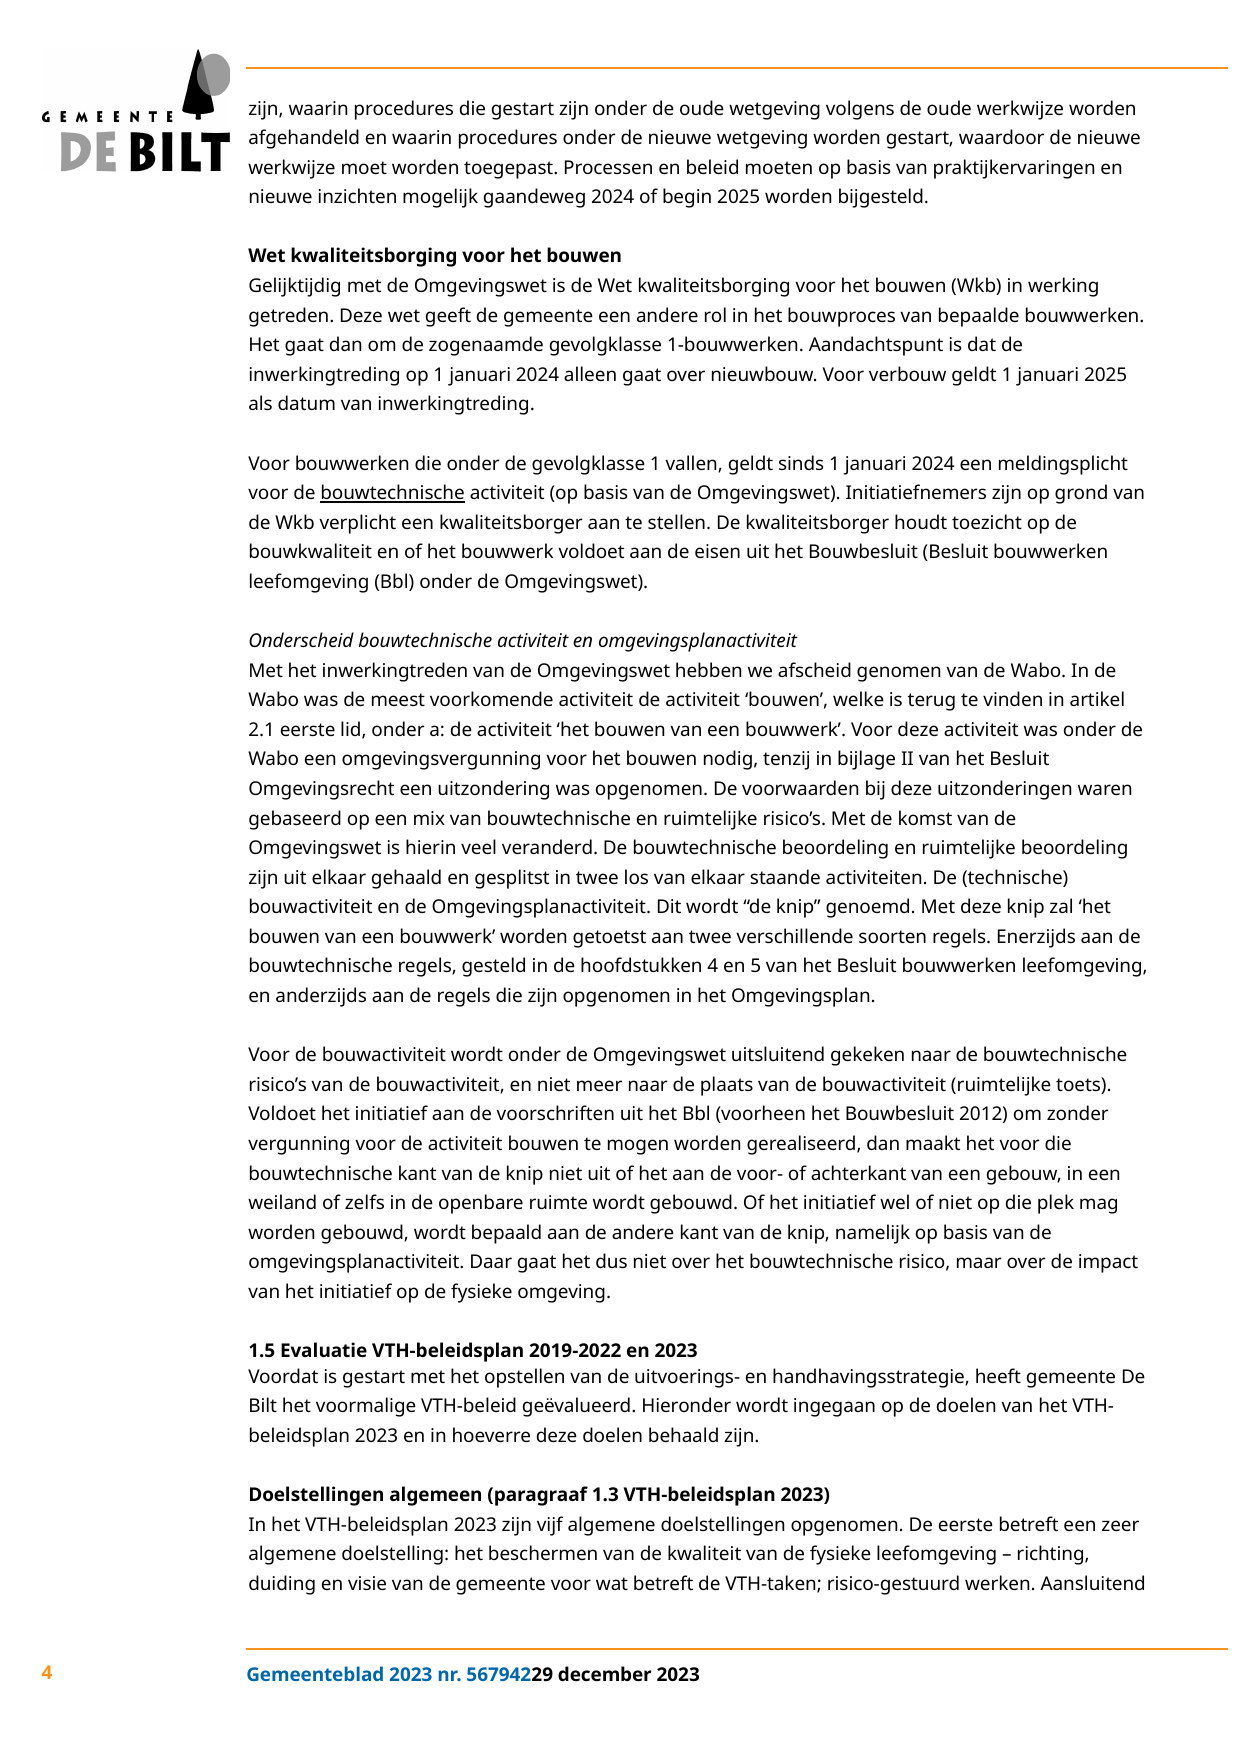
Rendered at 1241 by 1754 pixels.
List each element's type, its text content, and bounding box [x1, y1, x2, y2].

text Voor bouwwerken die onder de gevolgklasse 1 vallen, geldt sinds 1 januari 2024 een meldingsplicht voor de bouwtechnische activiteit (op basis van de Omgevingswet). Initiatiefnemers zijn op grond van de Wkb verplicht een kwaliteitsborger aan te stellen. De kwaliteitsborger houdt toezicht op de bouwkwaliteit en of het bouwwerk voldoet aan de eisen uit het Bouwbesluit (Besluit bouwwerken leefomgeving (Bbl) onder de Omgevingswet). [248, 450, 1152, 594]
text Onderscheid bouwtechnische activiteit en omgevingsplanactiviteit [248, 627, 1152, 653]
text Doelstellingen algemeen (paragraaf 1.3 VTH-beleidsplan 2023) [248, 1481, 1152, 1507]
text 1.5 Evaluatie VTH-beleidsplan 2019-2022 en 2023 [248, 1337, 1152, 1363]
text Met het inwerkingtreden van de Omgevingswet hebben we afscheid genomen van de Wabo. In de Wabo was de meest voorkomende activiteit de activiteit ‘bouwen’, welke is terug te vinden in artikel 2.1 eerste lid, onder a: de activiteit ‘het bouwen van een bouwwerk’. Voor deze activiteit was onder de Wabo een omgevingsvergunning voor het bouwen nodig, tenzij in bijlage II van het Besluit Omgevingsrecht een uitzondering was opgenomen. De voorwaarden bij deze uitzonderingen waren gebaseerd op een mix van bouwtechnische en ruimtelijke risico’s. Met de komst van de Omgevingswet is hierin veel veranderd. De bouwtechnische beoordeling en ruimtelijke beoordeling zijn uit elkaar gehaald en gesplitst in twee los van elkaar staande activiteiten. De (technische) bouwactiviteit en de Omgevingsplanactiviteit. Dit wordt “de knip” genoemd. Met deze knip zal ‘het bouwen van een bouwwerk’ worden getoetst aan twee verschillende soorten regels. Enerzijds aan de bouwtechnische regels, gesteld in de hoofdstukken 4 en 5 van het Besluit bouwwerken leefomgeving, en anderzijds aan de regels die zijn opgenomen in het Omgevingsplan. [248, 657, 1152, 1008]
text Voor de bouwactiviteit wordt onder de Omgevingswet uitsluitend gekeken naar de bouwtechnische risico’s van de bouwactiviteit, en niet meer naar de plaats van de bouwactiviteit (ruimtelijke toets). Voldoet het initiatief aan de voorschriften uit het Bbl (voorheen het Bouwbesluit 2012) om zonder vergunning voor de activiteit bouwen te mogen worden gerealiseerd, dan maakt het voor die bouwtechnische kant van de knip niet uit of het aan de voor- of achterkant van een gebouw, in een weiland of zelfs in de openbare ruimte wordt gebouwd. Of het initiatief wel of niet op die plek mag worden gebouwd, wordt bepaald aan de andere kant van de knip, namelijk op basis van de omgevingsplanactiviteit. Daar gaat het dus niet over het bouwtechnische risico, maar over de impact van het initiatief op de fysieke omgeving. [248, 1041, 1152, 1304]
text Wet kwaliteitsborging voor het bouwen [248, 243, 1152, 268]
text Voordat is gestart met het opstellen van de uitvoerings- en handhavingsstrategie, heeft gemeente De Bilt het voormalige VTH-beleid geëvalueerd. Hieronder wordt ingegaan op de doelen van het VTH-beleidsplan 2023 en in hoeverre deze doelen behaald zijn. [248, 1363, 1152, 1448]
picture [41, 47, 231, 172]
text In het VTH-beleidsplan 2023 zijn vijf algemene doelstellingen opgenomen. De eerste betreft een zeer algemene doelstelling: het beschermen van de kwaliteit van de fysieke leefomgeving – richting, duiding en visie van de gemeente voor wat betreft de VTH-taken; risico-gestuurd werken. Aansluitend [248, 1511, 1152, 1596]
text Gelijktijdig met de Omgevingswet is de Wet kwaliteitsborging voor het bouwen (Wkb) in werking getreden. Deze wet geeft de gemeente een andere rol in het bouwproces van bepaalde bouwwerken. Het gaat dan om de zogenaamde gevolgklasse 1-bouwwerken. Aandachtspunt is dat de inwerkingtreding op 1 januari 2024 alleen gaat over nieuwbouw. Voor verbouw geldt 1 januari 2025 als datum van inwerkingtreding. [248, 272, 1152, 416]
text zijn, waarin procedures die gestart zijn onder de oude wetgeving volgens de oude werkwijze worden afgehandeld en waarin procedures onder de nieuwe wetgeving worden gestart, waardoor de nieuwe werkwijze moet worden toegepast. Processen en beleid moeten op basis van praktijkervaringen en nieuwe inzichten mogelijk gaandeweg 2024 of begin 2025 worden bijgesteld. [248, 95, 1152, 209]
